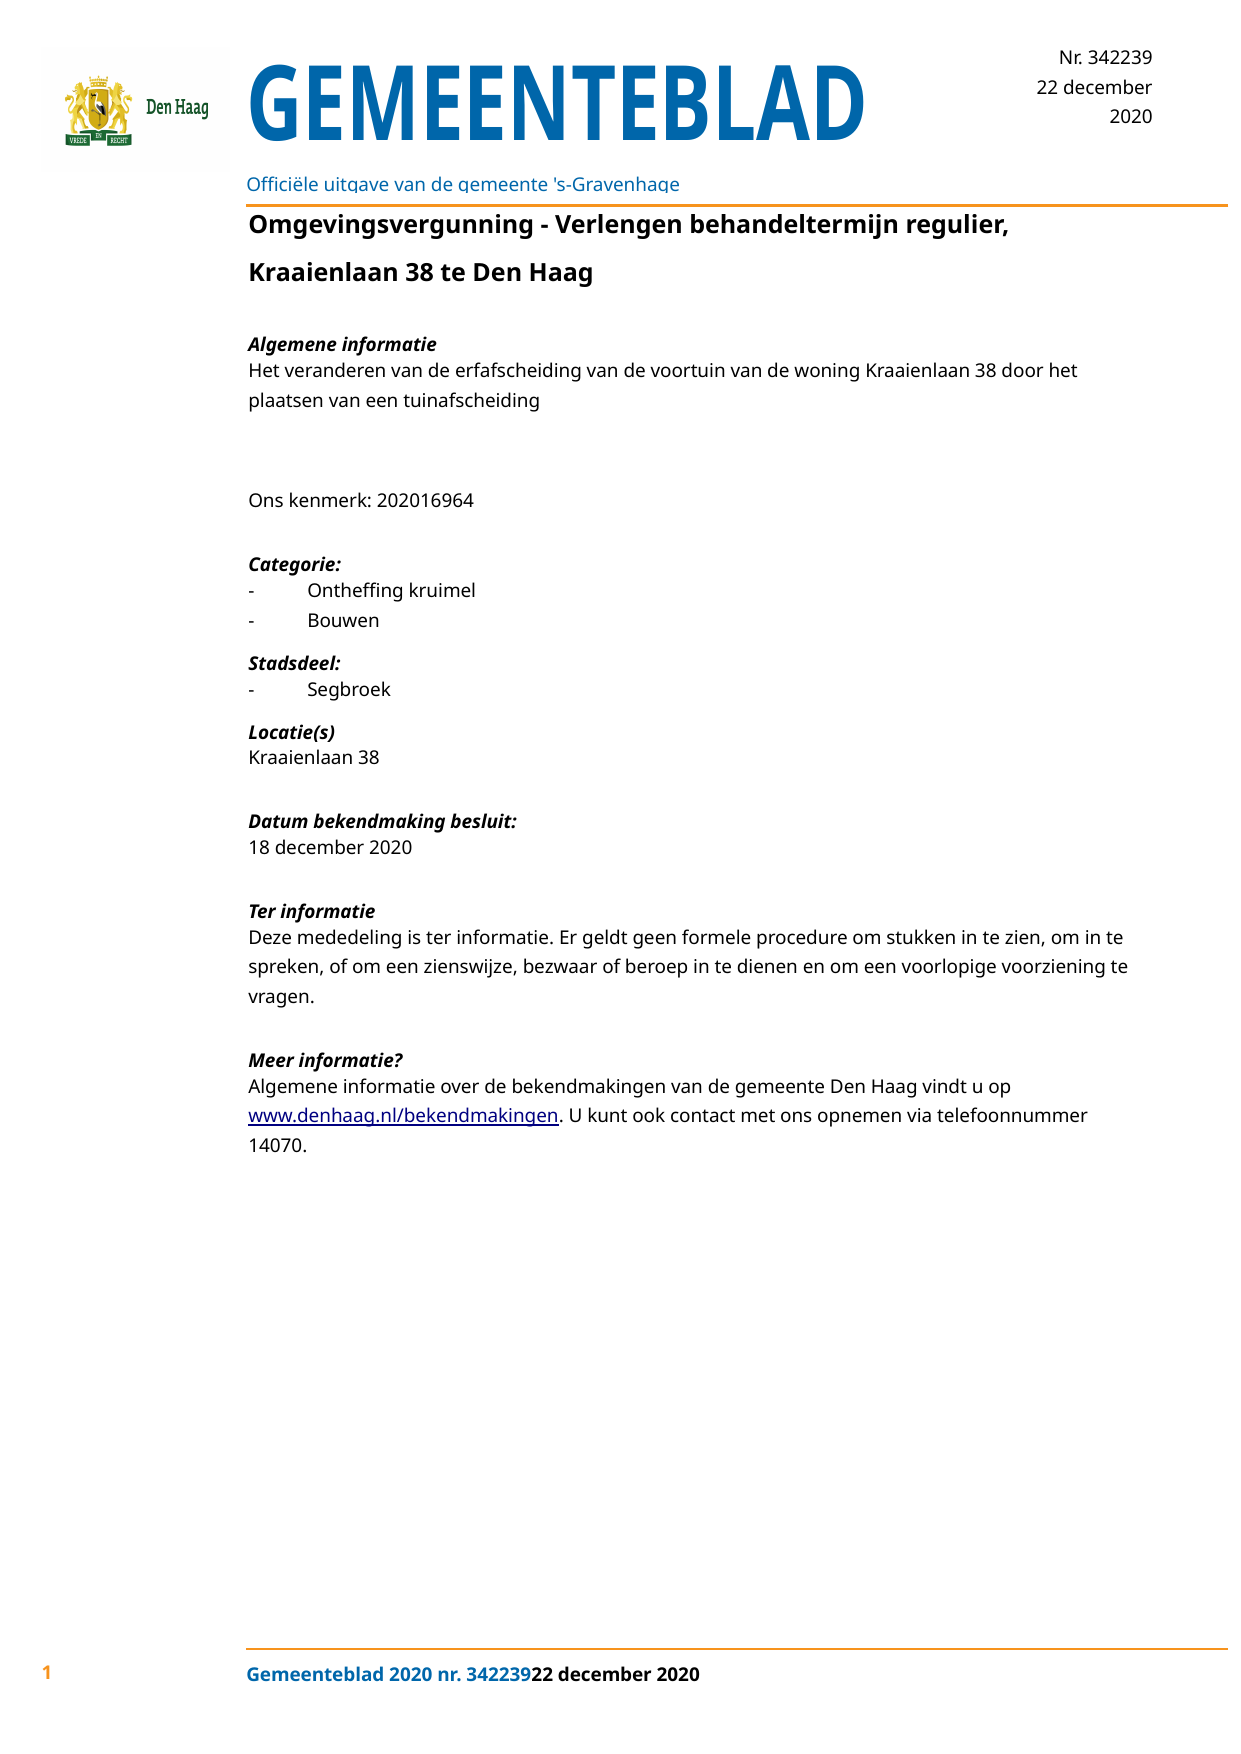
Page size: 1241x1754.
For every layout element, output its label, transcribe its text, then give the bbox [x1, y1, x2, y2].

text Kraaienlaan 38 [248, 744, 1152, 770]
list Segbroek [248, 676, 1152, 701]
text Deze mededeling is ter informatie. Er geldt geen formele procedure om stukken in te zien, om in te spreken, of om een zienswijze, bezwaar of beroep in te dienen en om een voorlopige voorziening te vragen. [248, 924, 1152, 1009]
text Ter informatie [248, 898, 1152, 924]
text Ons kenmerk: 202016964 [248, 488, 1152, 513]
text Algemene informatie [248, 331, 1152, 357]
picture [41, 47, 231, 172]
text Meer informatie? [248, 1047, 1152, 1073]
text Omgevingsvergunning - Verlengen behandeltermijn regulier, Kraaienlaan 38 te Den Haag [248, 207, 1152, 288]
list Bouwen [248, 607, 1152, 633]
text Locatie(s) [248, 719, 1152, 744]
text Het veranderen van de erfafscheiding van de voortuin van de woning Kraaienlaan 38 door het plaatsen van een tuinafscheiding [248, 357, 1152, 412]
text Datum bekendmaking besluit: [248, 808, 1152, 834]
list Ontheffing kruimel [248, 577, 1152, 603]
text 18 december 2020 [248, 834, 1152, 860]
text Algemene informatie over de bekendmakingen van de gemeente Den Haag vindt u op www.denhaag.nl/bekendmakingen. U kunt ook contact met ons opnemen via telefoonnummer 14070. [248, 1073, 1152, 1158]
text Stadsdeel: [248, 650, 1152, 676]
text Categorie: [248, 552, 1152, 577]
